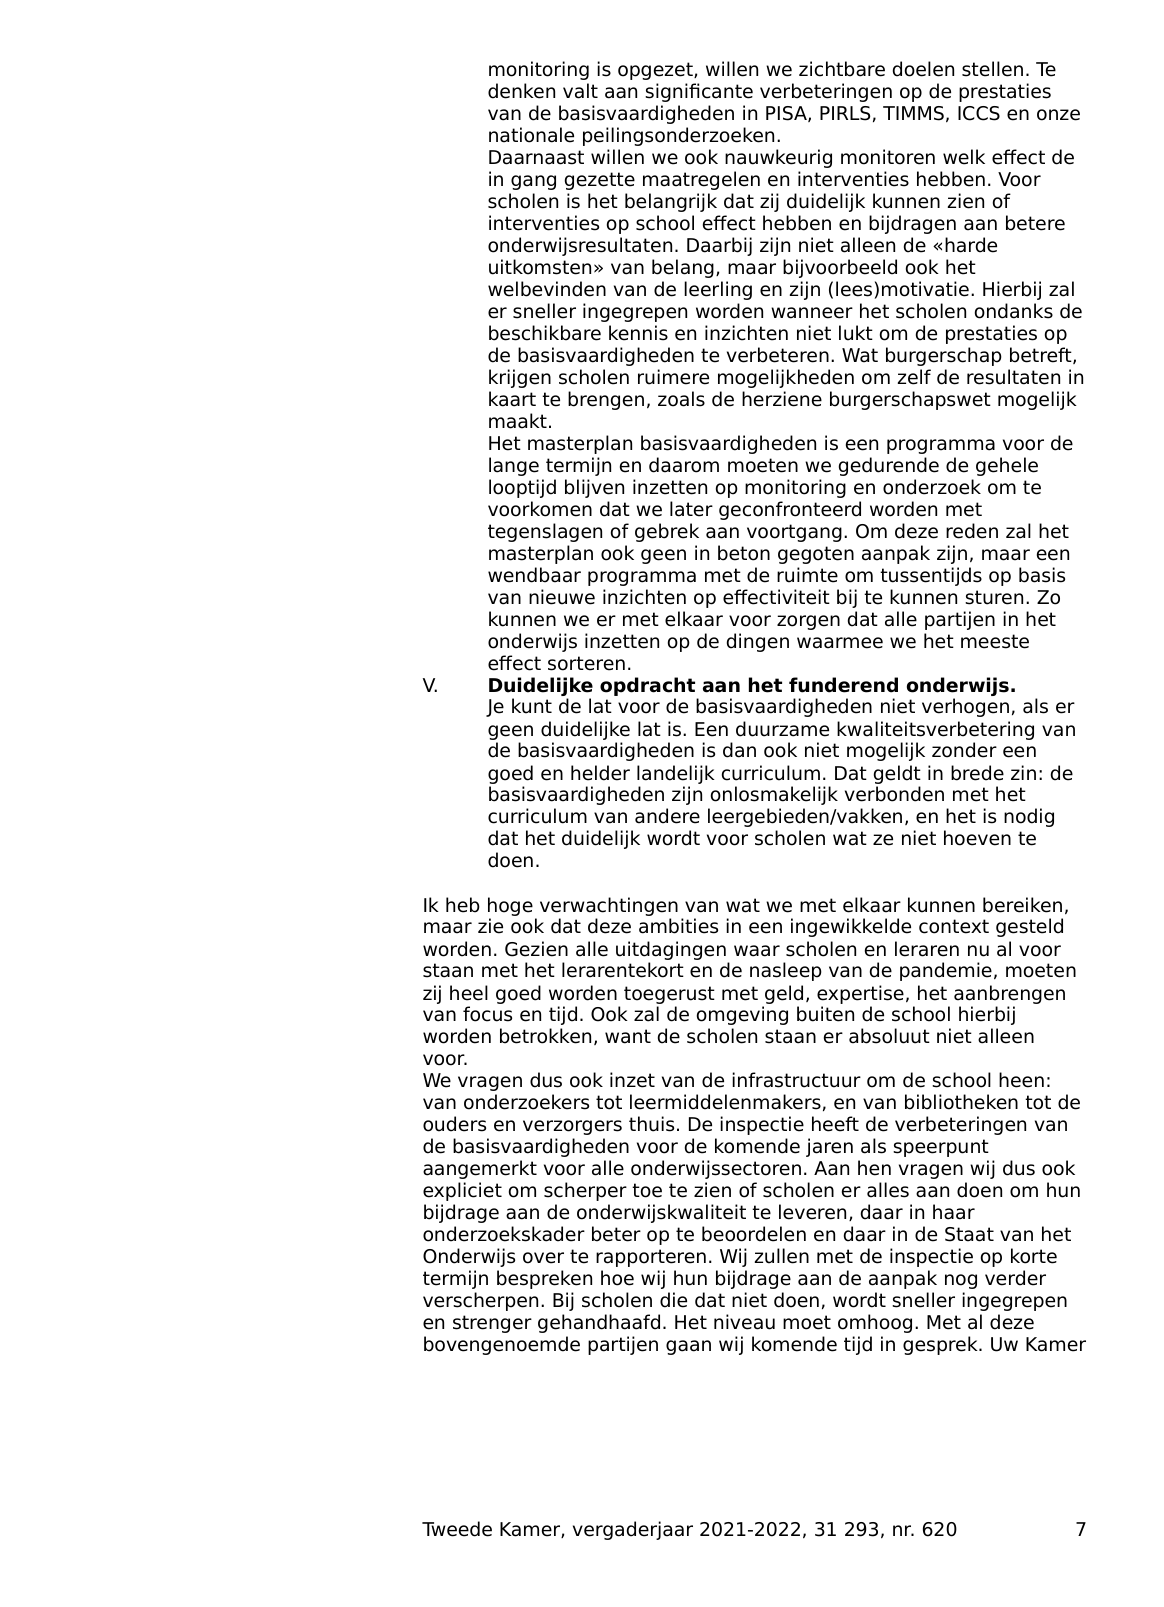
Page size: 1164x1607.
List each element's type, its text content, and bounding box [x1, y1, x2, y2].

text We vragen dus ook inzet van de infrastructuur om de school heen: van onderzoekers tot leermiddelenmakers, en van bibliotheken tot de ouders en verzorgers thuis. De inspectie heeft de verbeteringen van de basisvaardigheden voor de komende jaren als speerpunt aangemerkt voor alle onderwijssectoren. Aan hen vragen wij dus ook expliciet om scherper toe te zien of scholen er alles aan doen om hun bijdrage aan de onderwijskwaliteit te leveren, daar in haar onderzoekskader beter op te beoordelen en daar in de Staat van het Onderwijs over te rapporteren. Wij zullen met de inspectie op korte termijn bespreken hoe wij hun bijdrage aan de aanpak nog verder verscherpen. Bij scholen die dat niet doen, wordt sneller ingegrepen en strenger gehandhaafd. Het niveau moet omhoog. Met al deze bovengenoemde partijen gaan wij komende tijd in gesprek. Uw Kamer [422, 1070, 1087, 1356]
text Ik heb hoge verwachtingen van wat we met elkaar kunnen bereiken, maar zie ook dat deze ambities in een ingewikkelde context gesteld worden. Gezien alle uitdagingen waar scholen en leraren nu al voor staan met het lerarentekort en de nasleep van de pandemie, moeten zij heel goed worden toegerust met geld, expertise, het aanbrengen van focus en tijd. Ook zal de omgeving buiten de school hierbij worden betrokken, want de scholen staan er absoluut niet alleen voor. [422, 894, 1087, 1070]
text Je kunt de lat voor de basisvaardigheden niet verhogen, als er geen duidelijke lat is. Een duurzame kwaliteitsverbetering van de basisvaardigheden is dan ook niet mogelijk zonder een goed en helder landelijk curriculum. Dat geldt in brede zin: de basisvaardigheden zijn onlosmakelijk verbonden met het curriculum van andere leergebieden/vakken, en het is nodig dat het duidelijk wordt voor scholen wat ze niet hoeven te doen. [487, 696, 1087, 872]
text V. Duidelijke opdracht aan het funderend onderwijs. [422, 674, 1087, 696]
text monitoring is opgezet, willen we zichtbare doelen stellen. Te denken valt aan significante verbeteringen op de prestaties van de basisvaardigheden in PISA, PIRLS, TIMMS, ICCS en onze nationale peilingsonderzoeken. [487, 59, 1087, 147]
text Het masterplan basisvaardigheden is een programma voor de lange termijn en daarom moeten we gedurende de gehele looptijd blijven inzetten op monitoring en onderzoek om te voorkomen dat we later geconfronteerd worden met tegenslagen of gebrek aan voortgang. Om deze reden zal het masterplan ook geen in beton gegoten aanpak zijn, maar een wendbaar programma met de ruimte om tussentijds op basis van nieuwe inzichten op effectiviteit bij te kunnen sturen. Zo kunnen we er met elkaar voor zorgen dat alle partijen in het onderwijs inzetten op de dingen waarmee we het meeste effect sorteren. [487, 433, 1087, 674]
text Daarnaast willen we ook nauwkeurig monitoren welk effect de in gang gezette maatregelen en interventies hebben. Voor scholen is het belangrijk dat zij duidelijk kunnen zien of interventies op school effect hebben en bijdragen aan betere onderwijsresultaten. Daarbij zijn niet alleen de «harde uitkomsten» van belang, maar bijvoorbeeld ook het welbevinden van de leerling en zijn (lees)motivatie. Hierbij zal er sneller ingegrepen worden wanneer het scholen ondanks de beschikbare kennis en inzichten niet lukt om de prestaties op de basisvaardigheden te verbeteren. Wat burgerschap betreft, krijgen scholen ruimere mogelijkheden om zelf de resultaten in kaart te brengen, zoals de herziene burgerschapswet mogelijk maakt. [487, 147, 1087, 433]
